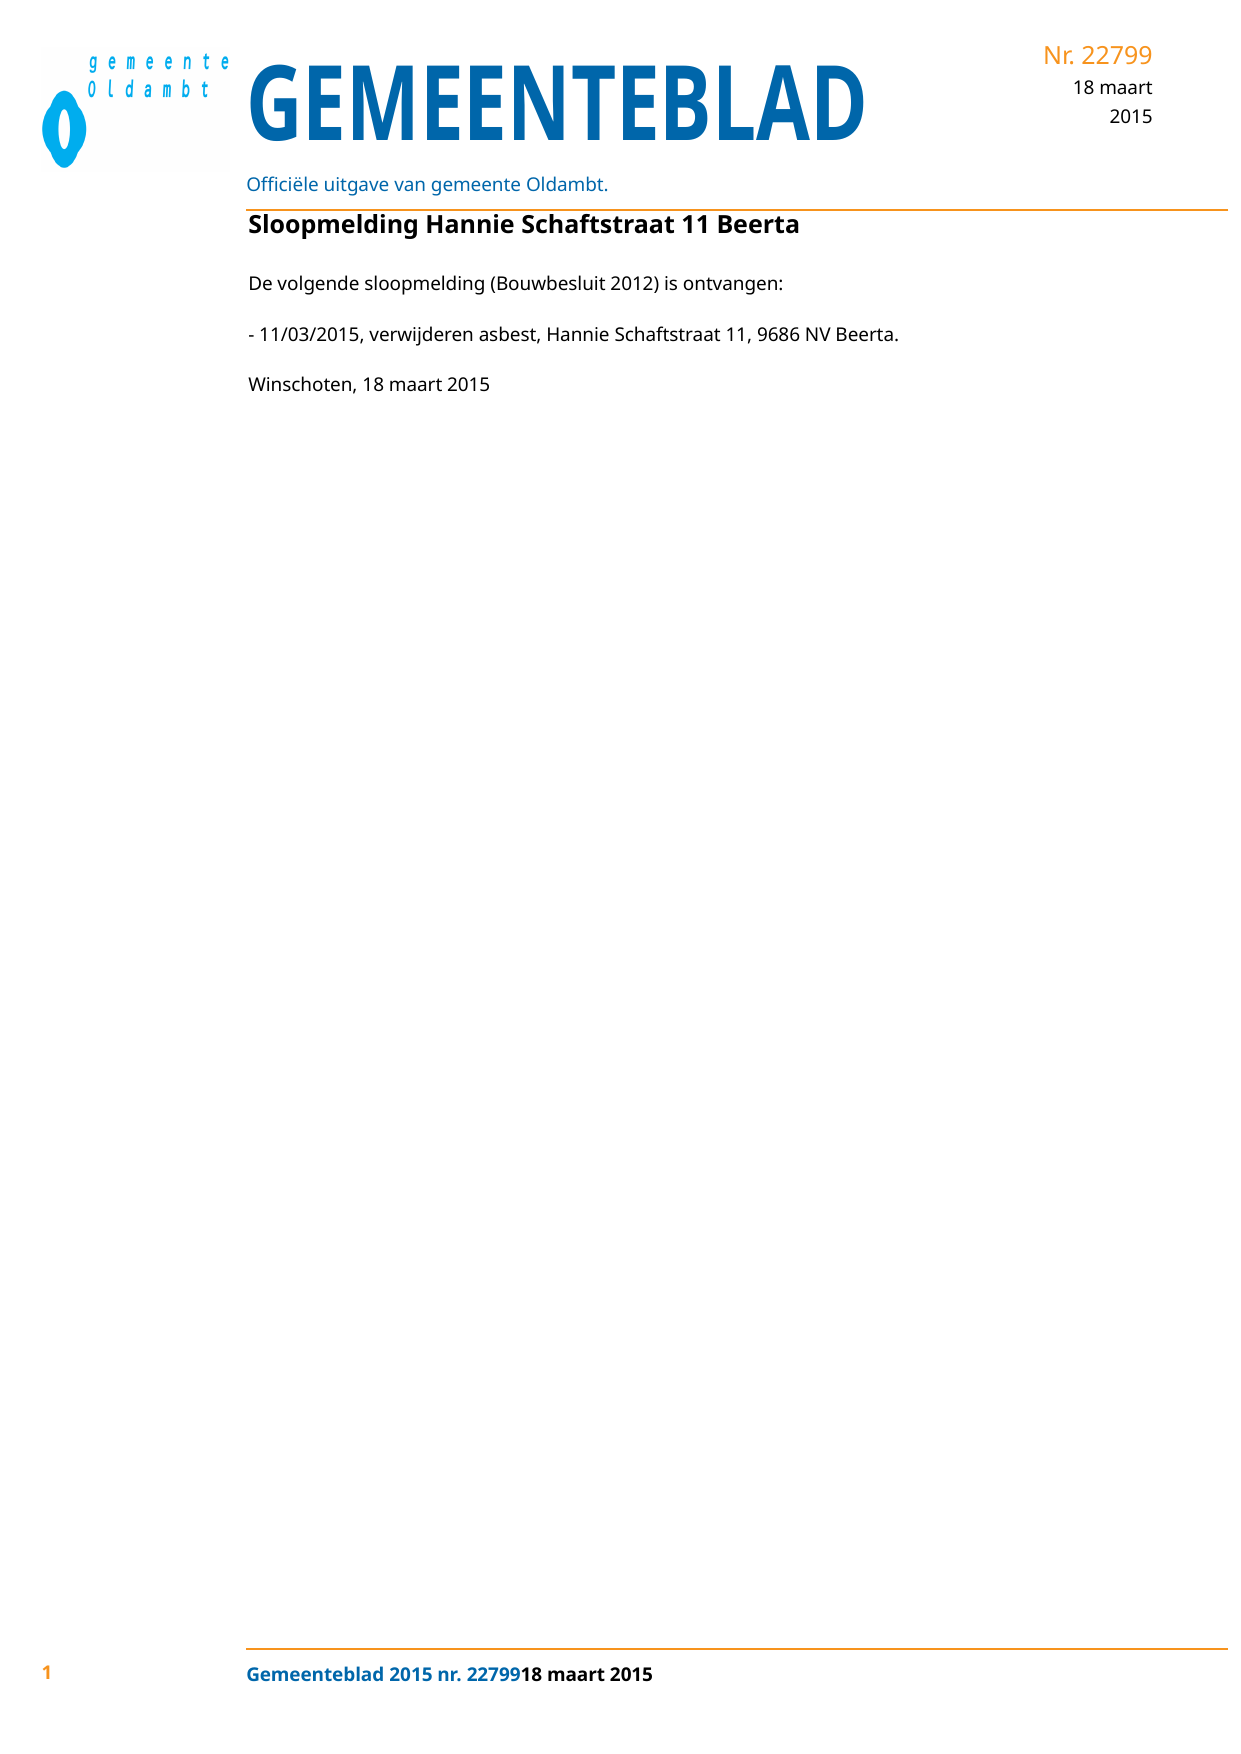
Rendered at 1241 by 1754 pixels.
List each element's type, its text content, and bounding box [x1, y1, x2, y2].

text De volgende sloopmelding (Bouwbesluit 2012) is ontvangen: [248, 270, 1152, 296]
picture [41, 47, 231, 172]
text Winschoten, 18 maart 2015 [248, 371, 1152, 397]
text - 11/03/2015, verwijderen asbest, Hannie Schaftstraat 11, 9686 NV Beerta. [248, 321, 1152, 346]
text Sloopmelding Hannie Schaftstraat 11 Beerta [248, 211, 1152, 241]
